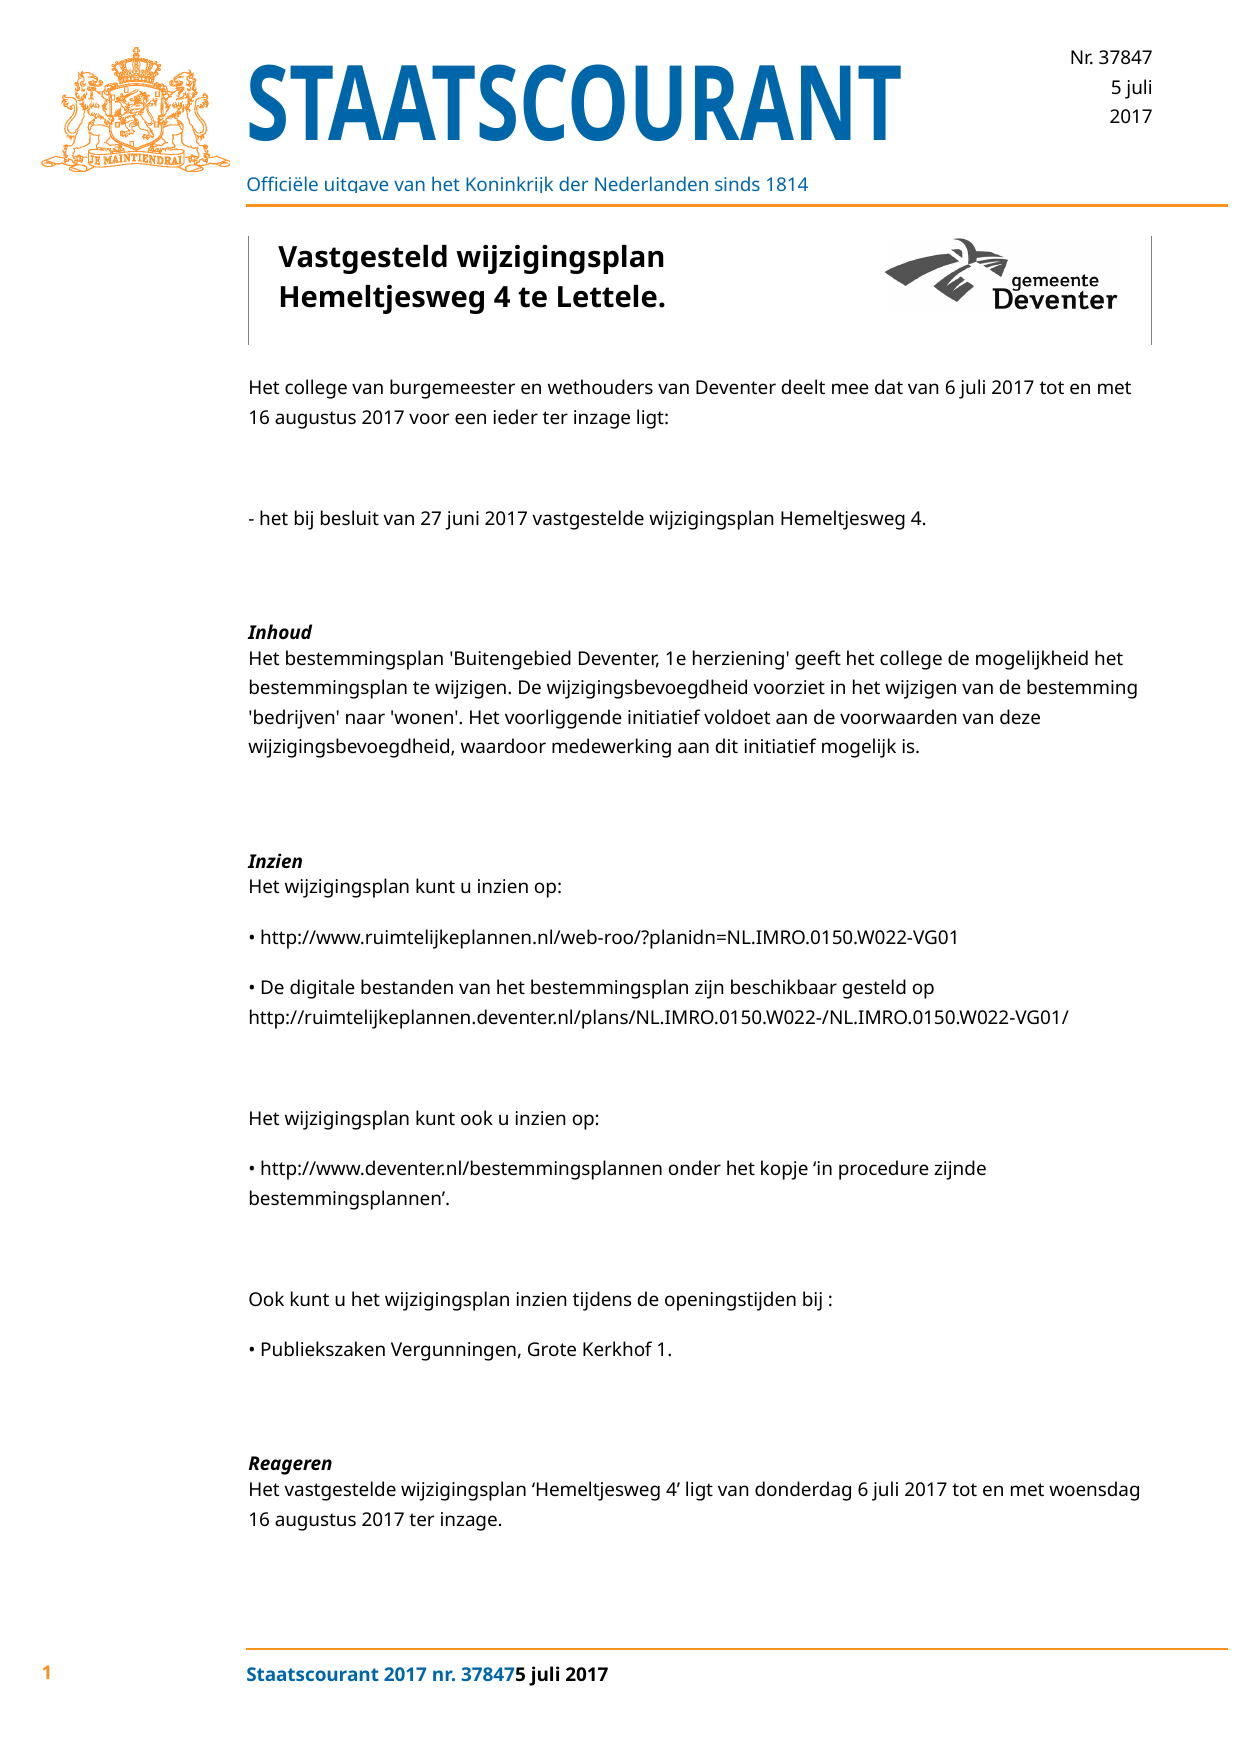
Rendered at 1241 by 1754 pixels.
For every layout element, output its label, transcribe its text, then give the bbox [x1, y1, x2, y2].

text Het college van burgemeester en wethouders van Deventer deelt mee dat van 6 juli 2017 tot en met 16 augustus 2017 voor een ieder ter inzage ligt: [248, 374, 1152, 429]
text Reageren [248, 1451, 1152, 1476]
text • De digitale bestanden van het bestemmingsplan zijn beschikbaar gesteld op http://ruimtelijkeplannen.deventer.nl/plans/NL.IMRO.0150.W022-/NL.IMRO.0150.W022-VG01/ [248, 974, 1152, 1030]
text Het wijzigingsplan kunt u inzien op: [248, 874, 1152, 899]
text • Publiekszaken Vergunningen, Grote Kerkhof 1. [248, 1336, 1152, 1362]
table_header Vastgesteld wijzigingsplan Hemeltjesweg 4 te Lettele. [249, 236, 850, 345]
picture [41, 47, 231, 172]
text - het bij besluit van 27 juni 2017 vastgestelde wijzigingsplan Hemeltjesweg 4. [248, 505, 1152, 530]
text Het vastgestelde wijzigingsplan ‘Hemeltjesweg 4’ ligt van donderdag 6 juli 2017 tot en met woensdag 16 augustus 2017 ter inzage. [248, 1476, 1152, 1532]
text • http://www.ruimtelijkeplannen.nl/web-roo/?planidn=NL.IMRO.0150.W022-VG01 [248, 924, 1152, 950]
text Het bestemmingsplan 'Buitengebied Deventer, 1e herziening' geeft het college de mogelijkheid het bestemmingsplan te wijzigen. De wijzigingsbevoegdheid voorziet in het wijzigen van de bestemming 'bedrijven' naar 'wonen'. Het voorliggende initiatief voldoet aan de voorwaarden van deze wijzigingsbevoegdheid, waardoor medewerking aan dit initiatief mogelijk is. [248, 645, 1152, 759]
text Inhoud [248, 619, 1152, 645]
text Inzien [248, 848, 1152, 874]
picture [882, 236, 1119, 311]
text • http://www.deventer.nl/bestemmingsplannen onder het kopje ‘in procedure zijnde bestemmingsplannen’. [248, 1155, 1152, 1211]
text Het wijzigingsplan kunt ook u inzien op: [248, 1105, 1152, 1131]
table_header [850, 236, 1151, 345]
text Ook kunt u het wijzigingsplan inzien tijdens de openingstijden bij : [248, 1286, 1152, 1311]
